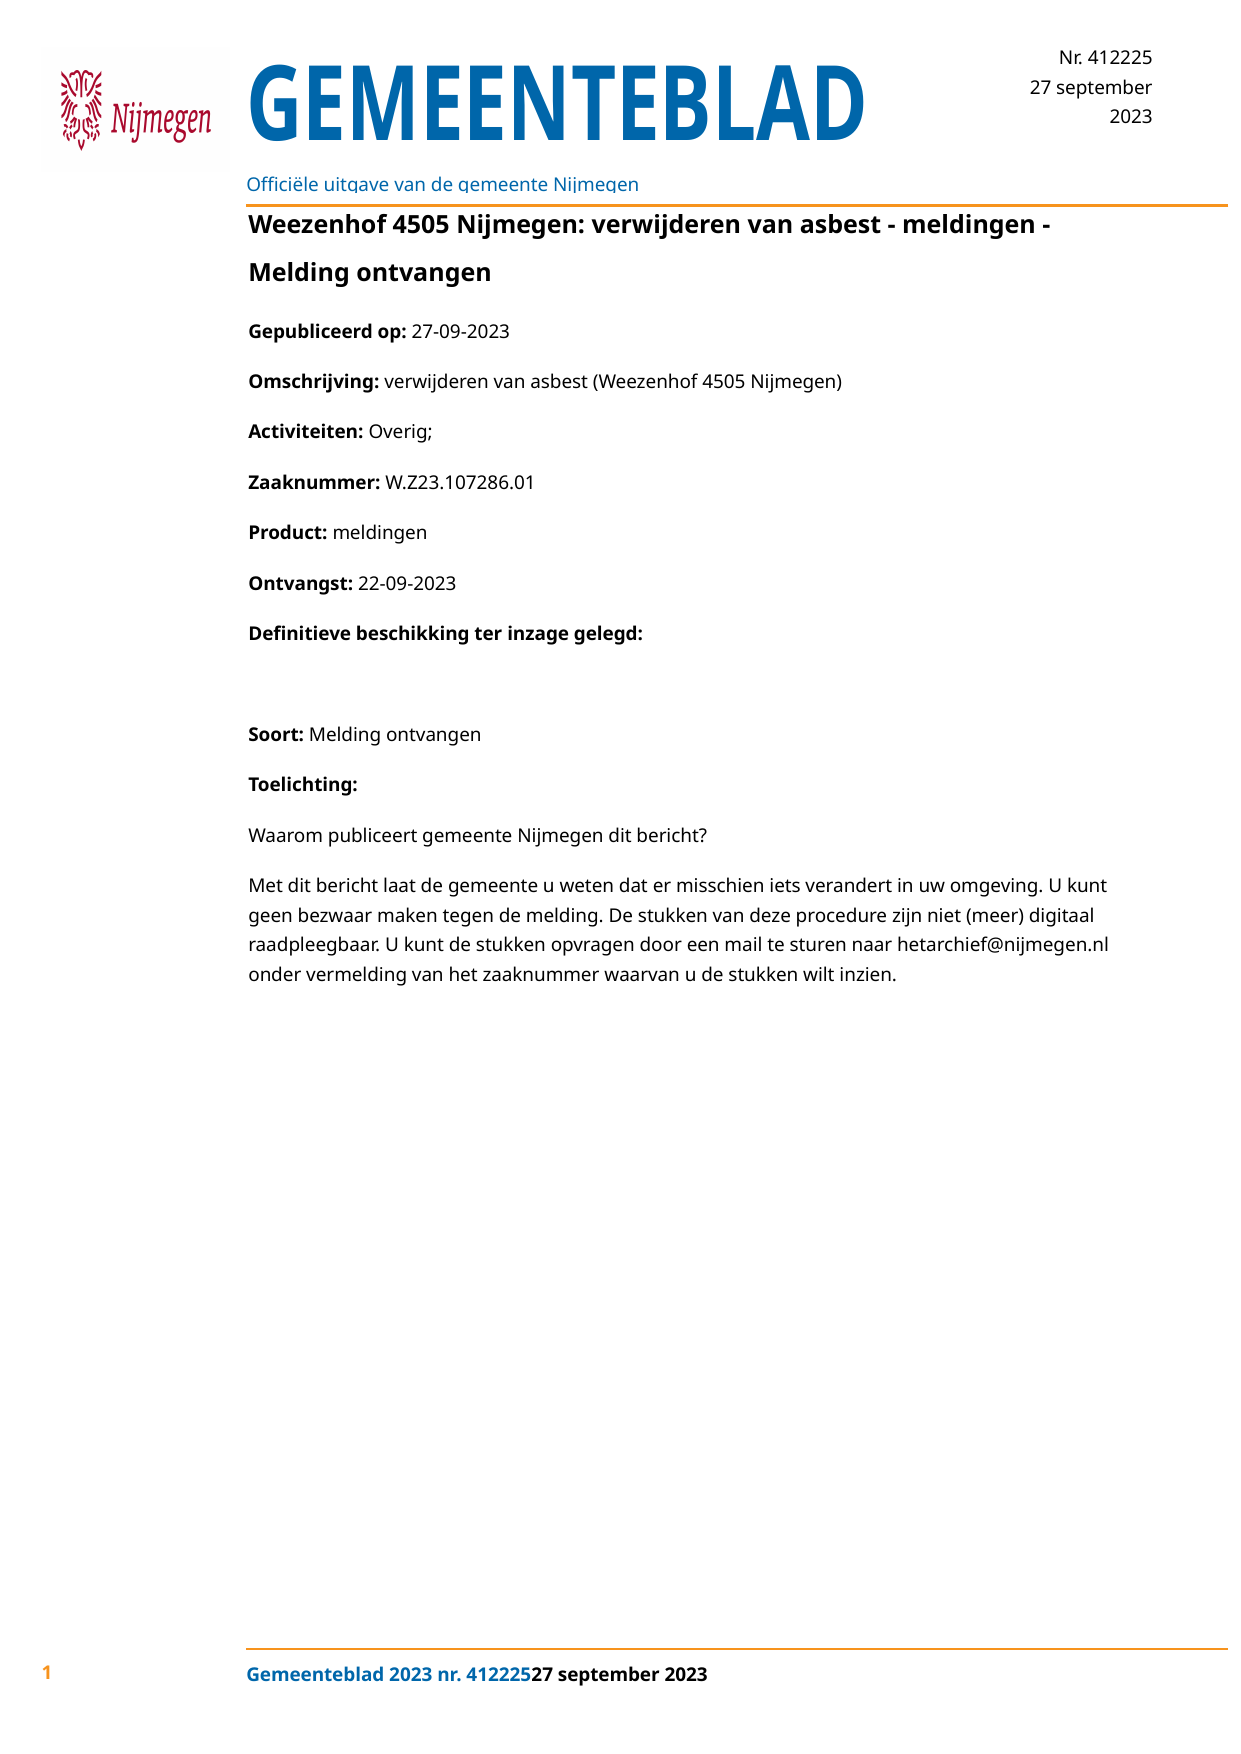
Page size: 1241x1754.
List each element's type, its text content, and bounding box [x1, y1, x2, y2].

text Ontvangst: 22-09-2023 [248, 570, 1152, 596]
text Toelichting: [248, 772, 1152, 797]
text Soort: Melding ontvangen [248, 721, 1152, 747]
text Product: meldingen [248, 519, 1152, 545]
text Weezenhof 4505 Nijmegen: verwijderen van asbest - meldingen - Melding ontvangen [248, 207, 1152, 288]
text Met dit bericht laat de gemeente u weten dat er misschien iets verandert in uw omgeving. U kunt geen bezwaar maken tegen de melding. De stukken van deze procedure zijn niet (meer) digitaal raadpleegbaar. U kunt de stukken opvragen door een mail te sturen naar hetarchief@nijmegen.nl onder vermelding van het zaaknummer waarvan u de stukken wilt inzien. [248, 872, 1152, 987]
text Zaaknummer: W.Z23.107286.01 [248, 469, 1152, 495]
text Omschrijving: verwijderen van asbest (Weezenhof 4505 Nijmegen) [248, 368, 1152, 394]
picture [41, 47, 231, 172]
text Definitieve beschikking ter inzage gelegd: [248, 620, 1152, 646]
text Waarom publiceert gemeente Nijmegen dit bericht? [248, 822, 1152, 848]
text Gepubliceerd op: 27-09-2023 [248, 318, 1152, 344]
text Activiteiten: Overig; [248, 419, 1152, 444]
